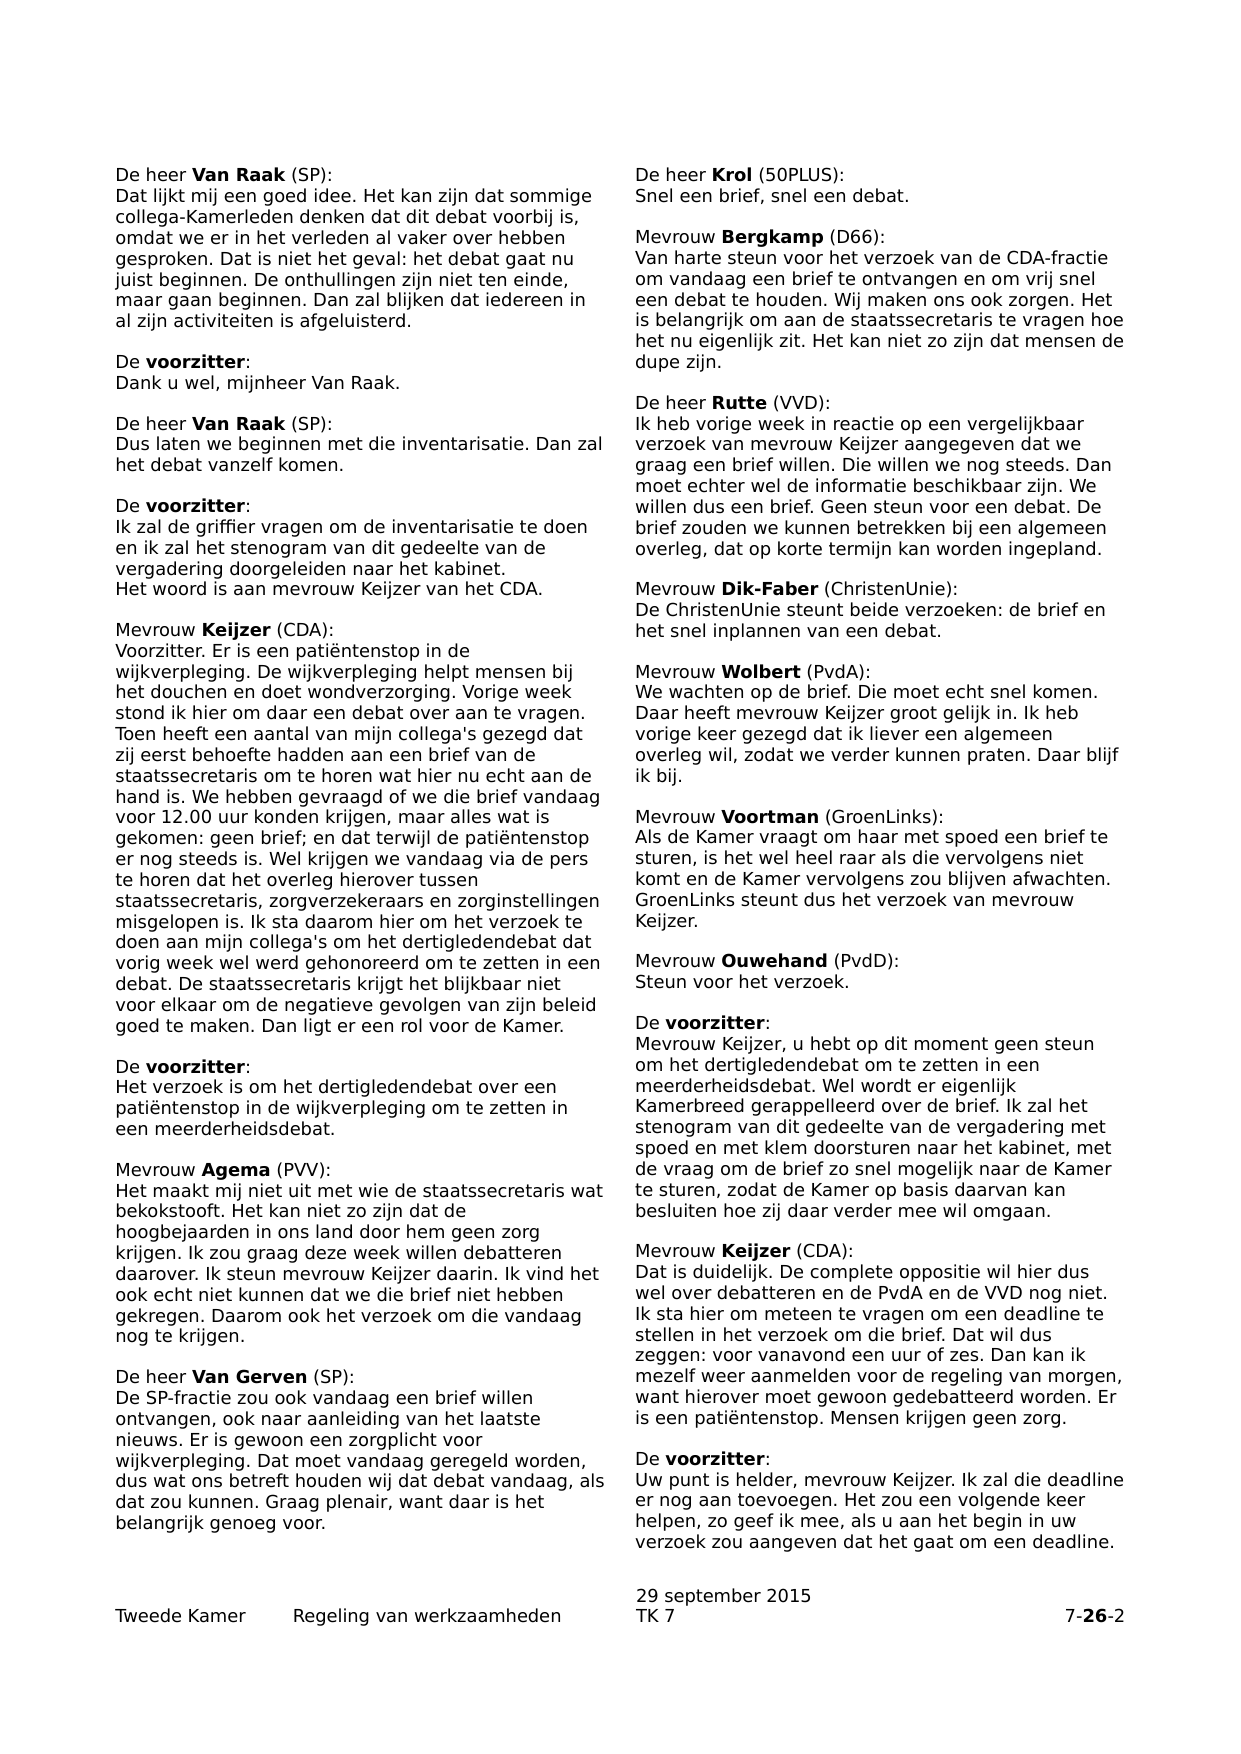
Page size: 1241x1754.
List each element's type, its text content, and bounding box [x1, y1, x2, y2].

text Mevrouw Keijzer (CDA): [635, 1241, 1125, 1262]
text Dat lijkt mij een goed idee. Het kan zijn dat sommige collega-Kamerleden denken dat dit debat voorbij is, omdat we er in het verleden al vaker over hebben gesproken. Dat is niet het geval: het debat gaat nu juist beginnen. De onthullingen zijn niet ten einde, maar gaan beginnen. Dan zal blijken dat iedereen in al zijn activiteiten is afgeluisterd. [115, 186, 605, 332]
text Dat is duidelijk. De complete oppositie wil hier dus wel over debatteren en de PvdA en de VVD nog niet. Ik sta hier om meteen te vragen om een deadline te stellen in het verzoek om die brief. Dat wil dus zeggen: voor vanavond een uur of zes. Dan kan ik mezelf weer aanmelden voor de regeling van morgen, want hierover moet gewoon gedebatteerd worden. Er is een patiëntenstop. Mensen krijgen geen zorg. [635, 1262, 1125, 1428]
text We wachten op de brief. Die moet echt snel komen. Daar heeft mevrouw Keijzer groot gelijk in. Ik heb vorige keer gezegd dat ik liever een algemeen overleg wil, zodat we verder kunnen praten. Daar blijf ik bij. [635, 682, 1125, 786]
text Ik zal de griffier vragen om de inventarisatie te doen en ik zal het stenogram van dit gedeelte van de vergadering doorgeleiden naar het kabinet. [115, 517, 605, 579]
text Mevrouw Keijzer (CDA): [115, 620, 605, 641]
text Van harte steun voor het verzoek van de CDA-fractie om vandaag een brief te ontvangen en om vrij snel een debat te houden. Wij maken ons ook zorgen. Het is belangrijk om aan de staatssecretaris te vragen hoe het nu eigenlijk zit. Het kan niet zo zijn dat mensen de dupe zijn. [635, 248, 1125, 373]
text Het maakt mij niet uit met wie de staatssecretaris wat bekokstooft. Het kan niet zo zijn dat de hoogbejaarden in ons land door hem geen zorg krijgen. Ik zou graag deze week willen debatteren daarover. Ik steun mevrouw Keijzer daarin. Ik vind het ook echt niet kunnen dat we die brief niet hebben gekregen. Daarom ook het verzoek om die vandaag nog te krijgen. [115, 1180, 605, 1347]
text De ChristenUnie steunt beide verzoeken: de brief en het snel inplannen van een debat. [635, 600, 1125, 642]
text De heer Rutte (VVD): [635, 393, 1125, 413]
text Mevrouw Wolbert (PvdA): [635, 662, 1125, 682]
text Het verzoek is om het dertigledendebat over een patiëntenstop in de wijkverpleging om te zetten in een meerderheidsdebat. [115, 1077, 605, 1140]
text Ik heb vorige week in reactie op een vergelijkbaar verzoek van mevrouw Keijzer aangegeven dat we graag een brief willen. Die willen we nog steeds. Dan moet echter wel de informatie beschikbaar zijn. We willen dus een brief. Geen steun voor een debat. De brief zouden we kunnen betrekken bij een algemeen overleg, dat op korte termijn kan worden ingepland. [635, 413, 1125, 559]
text Mevrouw Dik-Faber (ChristenUnie): [635, 579, 1125, 600]
text Als de Kamer vraagt om haar met spoed een brief te sturen, is het wel heel raar als die vervolgens niet komt en de Kamer vervolgens zou blijven afwachten. GroenLinks steunt dus het verzoek van mevrouw Keijzer. [635, 827, 1125, 931]
text Het woord is aan mevrouw Keijzer van het CDA. [115, 579, 605, 600]
text Dus laten we beginnen met die inventarisatie. Dan zal het debat vanzelf komen. [115, 434, 605, 476]
text De SP-fractie zou ook vandaag een brief willen ontvangen, ook naar aanleiding van het laatste nieuws. Er is gewoon een zorgplicht voor wijkverpleging. Dat moet vandaag geregeld worden, dus wat ons betreft houden wij dat debat vandaag, als dat zou kunnen. Graag plenair, want daar is het belangrijk genoeg voor. [115, 1388, 605, 1534]
text De voorzitter: [635, 1448, 1125, 1469]
text De heer Van Raak (SP): [115, 165, 605, 186]
text De heer Krol (50PLUS): [635, 165, 1125, 186]
text De heer Van Gerven (SP): [115, 1367, 605, 1388]
text Uw punt is helder, mevrouw Keijzer. Ik zal die deadline er nog aan toevoegen. Het zou een volgende keer helpen, zo geef ik mee, als u aan het begin in uw verzoek zou aangeven dat het gaat om een deadline. [635, 1469, 1125, 1553]
text De voorzitter: [115, 496, 605, 517]
text De voorzitter: [635, 1013, 1125, 1034]
text Dank u wel, mijnheer Van Raak. [115, 373, 605, 393]
text De heer Van Raak (SP): [115, 413, 605, 434]
text Mevrouw Bergkamp (D66): [635, 227, 1125, 248]
text De voorzitter: [115, 352, 605, 373]
text Voorzitter. Er is een patiëntenstop in de wijkverpleging. De wijkverpleging helpt mensen bij het douchen en doet wondverzorging. Vorige week stond ik hier om daar een debat over aan te vragen. Toen heeft een aantal van mijn collega's gezegd dat zij eerst behoefte hadden aan een brief van de staatssecretaris om te horen wat hier nu echt aan de hand is. We hebben gevraagd of we die brief vandaag voor 12.00 uur konden krijgen, maar alles wat is gekomen: geen brief; en dat terwijl de patiëntenstop er nog steeds is. Wel krijgen we vandaag via de pers te horen dat het overleg hierover tussen staatssecretaris, zorgverzekeraars en zorginstellingen misgelopen is. Ik sta daarom hier om het verzoek te doen aan mijn collega's om het dertigledendebat dat vorig week wel werd gehonoreerd om te zetten in een debat. De staatssecretaris krijgt het blijkbaar niet voor elkaar om de negatieve gevolgen van zijn beleid goed te maken. Dan ligt er een rol voor de Kamer. [115, 641, 605, 1036]
text Mevrouw Agema (PVV): [115, 1160, 605, 1180]
text Snel een brief, snel een debat. [635, 186, 1125, 207]
text Mevrouw Keijzer, u hebt op dit moment geen steun om het dertigledendebat om te zetten in een meerderheidsdebat. Wel wordt er eigenlijk Kamerbreed gerappelleerd over de brief. Ik zal het stenogram van dit gedeelte van de vergadering met spoed en met klem doorsturen naar het kabinet, met de vraag om de brief zo snel mogelijk naar de Kamer te sturen, zodat de Kamer op basis daarvan kan besluiten hoe zij daar verder mee wil omgaan. [635, 1034, 1125, 1221]
text Mevrouw Voortman (GroenLinks): [635, 806, 1125, 827]
text Steun voor het verzoek. [635, 972, 1125, 993]
text De voorzitter: [115, 1056, 605, 1077]
text Mevrouw Ouwehand (PvdD): [635, 951, 1125, 972]
